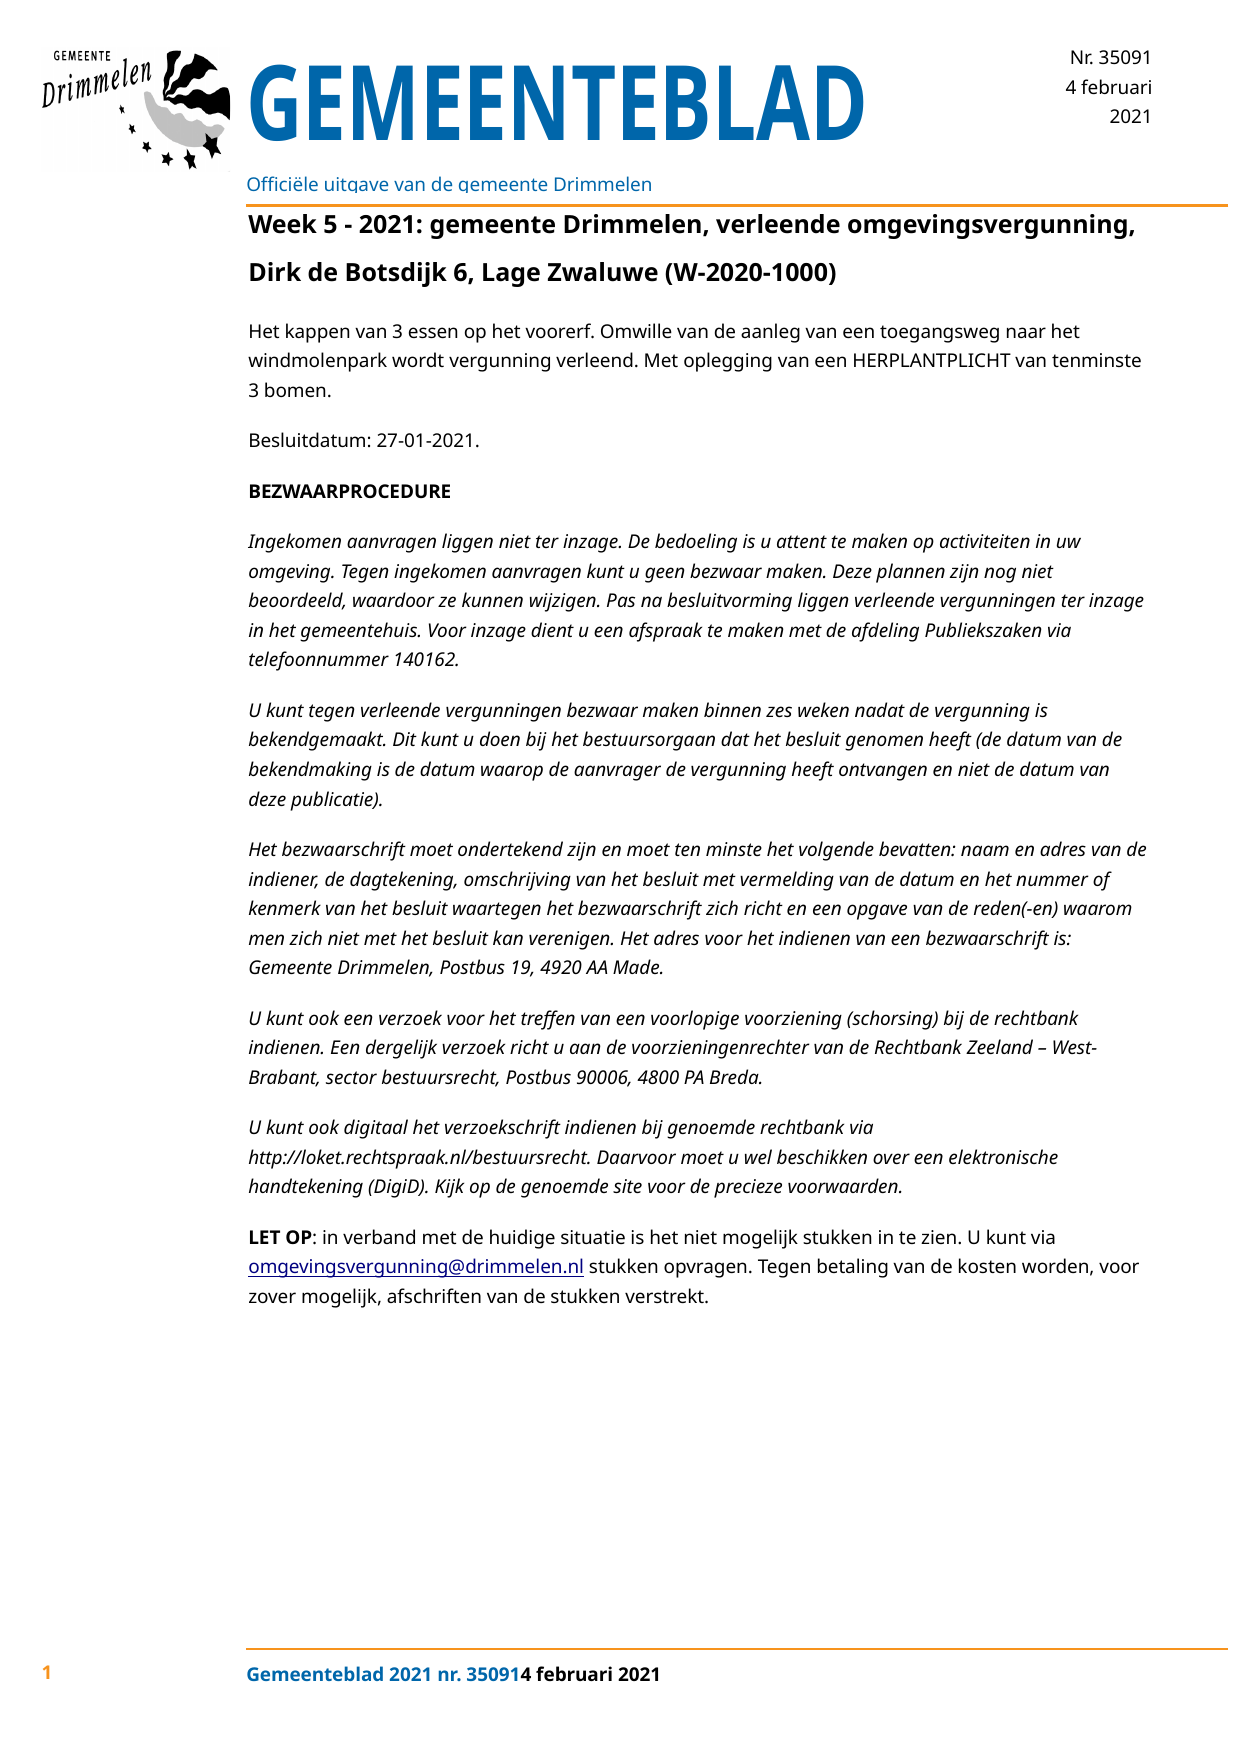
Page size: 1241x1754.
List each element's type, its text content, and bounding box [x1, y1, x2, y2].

text U kunt ook een verzoek voor het treffen van een voorlopige voorziening (schorsing) bij de rechtbank indienen. Een dergelijk verzoek richt u aan de voorzieningenrechter van de Rechtbank Zeeland – West-Brabant, sector bestuursrecht, Postbus 90006, 4800 PA Breda. [248, 1005, 1152, 1090]
text Besluitdatum: 27-01-2021. [248, 427, 1152, 453]
text LET OP: in verband met de huidige situatie is het niet mogelijk stukken in te zien. U kunt via omgevingsvergunning@drimmelen.nl stukken opvragen. Tegen betaling van de kosten worden, voor zover mogelijk, afschriften van de stukken verstrekt. [248, 1224, 1152, 1309]
text Het kappen van 3 essen op het voorerf. Omwille van de aanleg van een toegangsweg naar het windmolenpark wordt vergunning verleend. Met oplegging van een HERPLANTPLICHT van tenminste 3 bomen. [248, 318, 1152, 403]
text BEZWAARPROCEDURE [248, 478, 1152, 504]
text U kunt ook digitaal het verzoekschrift indienen bij genoemde rechtbank via http://loket.rechtspraak.nl/bestuursrecht. Daarvoor moet u wel beschikken over een elektronische handtekening (DigiD). Kijk op de genoemde site voor de precieze voorwaarden. [248, 1114, 1152, 1199]
text U kunt tegen verleende vergunningen bezwaar maken binnen zes weken nadat de vergunning is bekendgemaakt. Dit kunt u doen bij het bestuursorgaan dat het besluit genomen heeft (de datum van de bekendmaking is de datum waarop de aanvrager de vergunning heeft ontvangen en niet de datum van deze publicatie). [248, 697, 1152, 812]
picture [41, 47, 231, 172]
text Ingekomen aanvragen liggen niet ter inzage. De bedoeling is u attent te maken op activiteiten in uw omgeving. Tegen ingekomen aanvragen kunt u geen bezwaar maken. Deze plannen zijn nog niet beoordeeld, waardoor ze kunnen wijzigen. Pas na besluitvorming liggen verleende vergunningen ter inzage in het gemeentehuis. Voor inzage dient u een afspraak te maken met de afdeling Publiekszaken via telefoonnummer 140162. [248, 528, 1152, 672]
text Het bezwaarschrift moet ondertekend zijn en moet ten minste het volgende bevatten: naam en adres van de indiener, de dagtekening, omschrijving van het besluit met vermelding van de datum en het nummer of kenmerk van het besluit waartegen het bezwaarschrift zich richt en een opgave van de reden(-en) waarom men zich niet met het besluit kan verenigen. Het adres voor het indienen van een bezwaarschrift is: Gemeente Drimmelen, Postbus 19, 4920 AA Made. [248, 836, 1152, 980]
text Week 5 - 2021: gemeente Drimmelen, verleende omgevingsvergunning, Dirk de Botsdijk 6, Lage Zwaluwe (W-2020-1000) [248, 207, 1152, 288]
